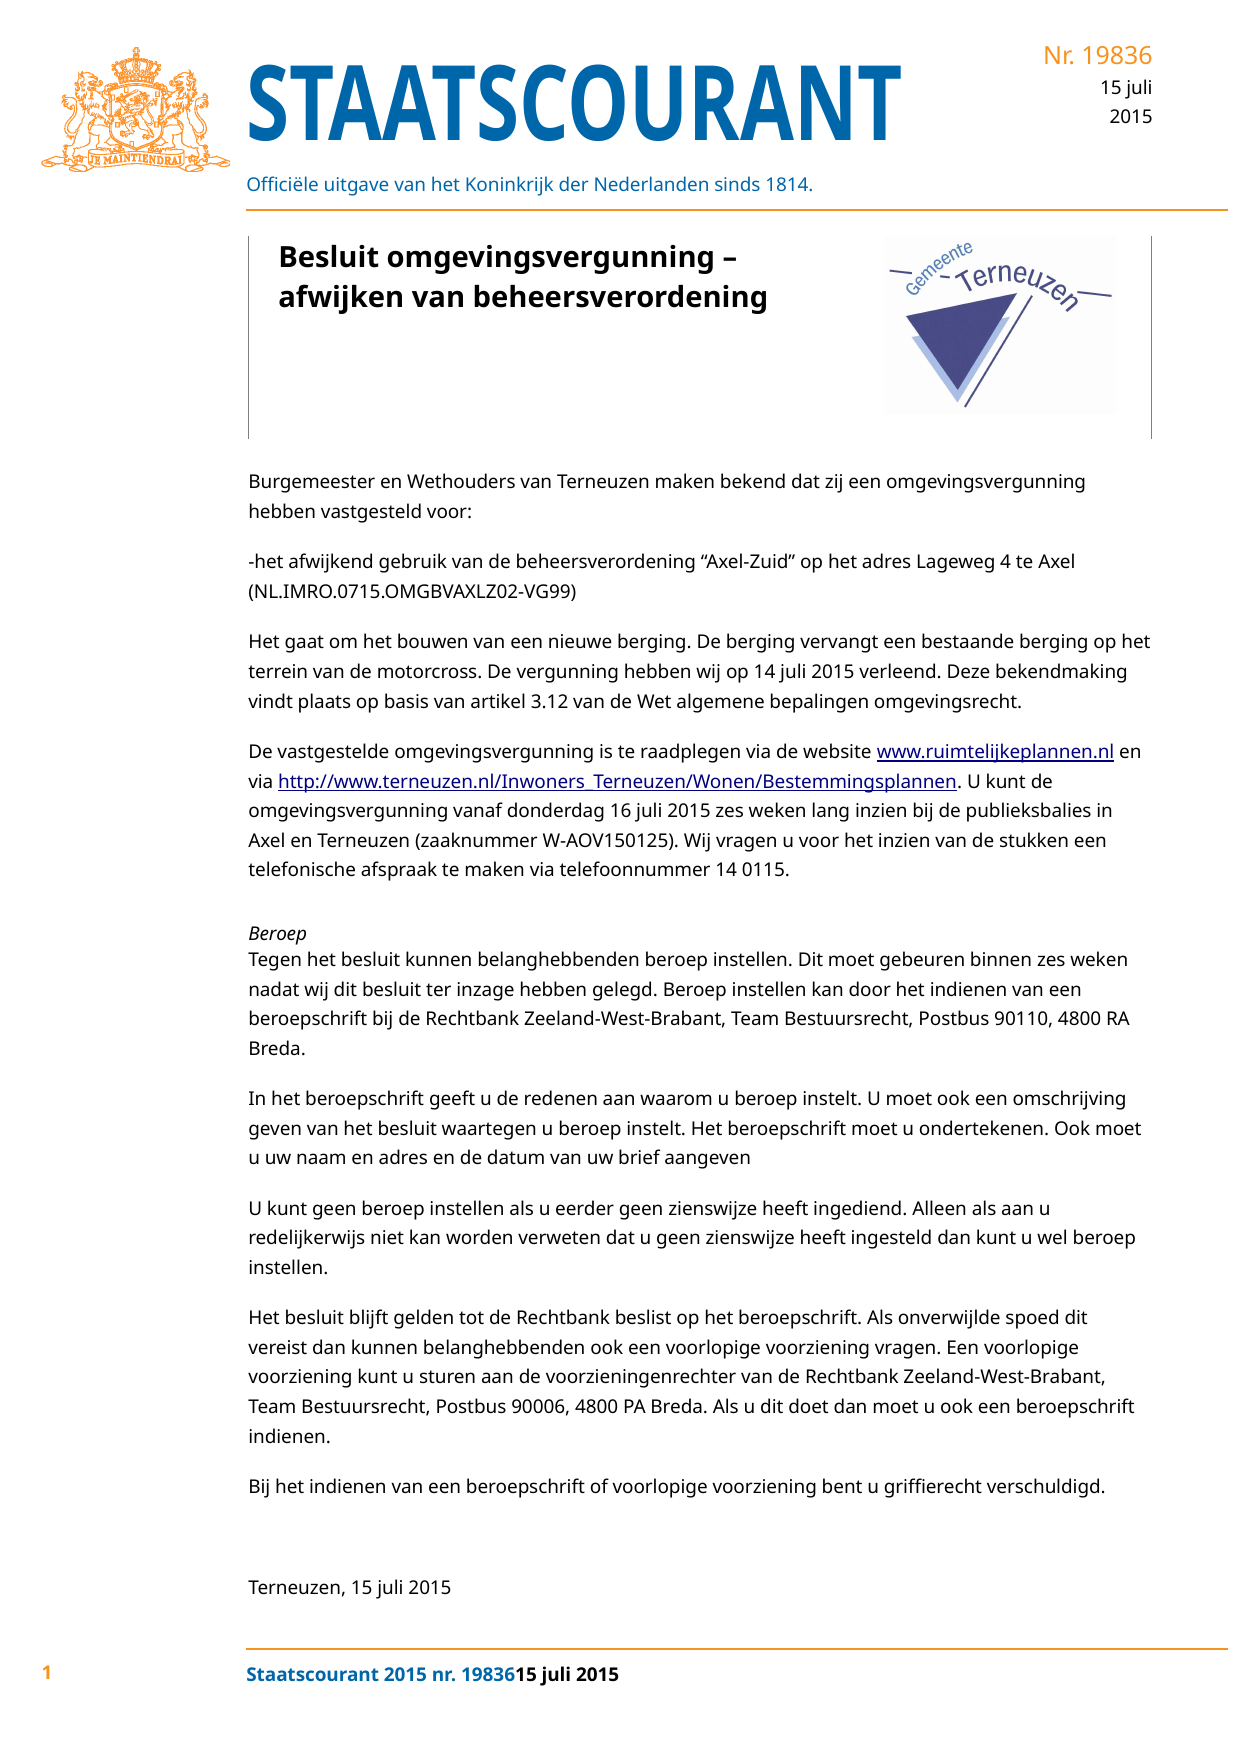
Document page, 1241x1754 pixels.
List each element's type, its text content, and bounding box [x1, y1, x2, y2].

text In het beroepschrift geeft u de redenen aan waarom u beroep instelt. U moet ook een omschrijving geven van het besluit waartegen u beroep instelt. Het beroepschrift moet u ondertekenen. Ook moet u uw naam en adres en de datum van uw brief aangeven [248, 1085, 1152, 1170]
text U kunt geen beroep instellen als u eerder geen zienswijze heeft ingediend. Alleen als aan u redelijkerwijs niet kan worden verweten dat u geen zienswijze heeft ingesteld dan kunt u wel beroep instellen. [248, 1195, 1152, 1280]
table_header [1117, 236, 1151, 413]
table_header Besluit omgevingsvergunning – afwijken van beheersverordening [249, 236, 850, 439]
text Beroep [248, 921, 1152, 946]
text Het besluit blijft gelden tot de Rechtbank beslist op het beroepschrift. Als onverwijlde spoed dit vereist dan kunnen belanghebbenden ook een voorlopige voorziening vragen. Een voorlopige voorziening kunt u sturen aan de voorzieningenrechter van de Rechtbank Zeeland-West-Brabant, Team Bestuursrecht, Postbus 90006, 4800 PA Breda. Als u dit doet dan moet u ook een beroepschrift indienen. [248, 1304, 1152, 1449]
picture [41, 47, 231, 172]
text Het gaat om het bouwen van een nieuwe berging. De berging vervangt een bestaande berging op het terrein van de motorcross. De vergunning hebben wij op 14 juli 2015 verleend. Deze bekendmaking vindt plaats op basis van artikel 3.12 van de Wet algemene bepalingen omgevingsrecht. [248, 629, 1152, 713]
text De vastgestelde omgevingsvergunning is te raadplegen via de website www.ruimtelijkeplannen.nl en via http://www.terneuzen.nl/Inwoners_Terneuzen/Wonen/Bestemmingsplannen. U kunt de omgevingsvergunning vanaf donderdag 16 juli 2015 zes weken lang inzien bij de publieksbalies in Axel en Terneuzen (zaaknummer W-AOV150125). Wij vragen u voor het inzien van de stukken een telefonische afspraak te maken via telefoonnummer 14 0115. [248, 738, 1152, 882]
text Terneuzen, 15 juli 2015 [248, 1574, 1152, 1600]
table_header [850, 414, 1151, 439]
text Tegen het besluit kunnen belanghebbenden beroep instellen. Dit moet gebeuren binnen zes weken nadat wij dit besluit ter inzage hebben gelegd. Beroep instellen kan door het indienen van een beroepschrift bij de Rechtbank Zeeland-West-Brabant, Team Bestuursrecht, Postbus 90110, 4800 RA Breda. [248, 946, 1152, 1061]
text Burgemeester en Wethouders van Terneuzen maken bekend dat zij een omgevingsvergunning hebben vastgesteld voor: [248, 469, 1152, 524]
text Bij het indienen van een beroepschrift of voorlopige voorziening bent u griffierecht verschuldigd. [248, 1473, 1152, 1499]
text -het afwijkend gebruik van de beheersverordening “Axel-Zuid” op het adres Lageweg 4 te Axel (NL.IMRO.0715.OMGBVAXLZ02-VG99) [248, 549, 1152, 604]
picture [884, 236, 1117, 414]
table_header [850, 236, 884, 413]
